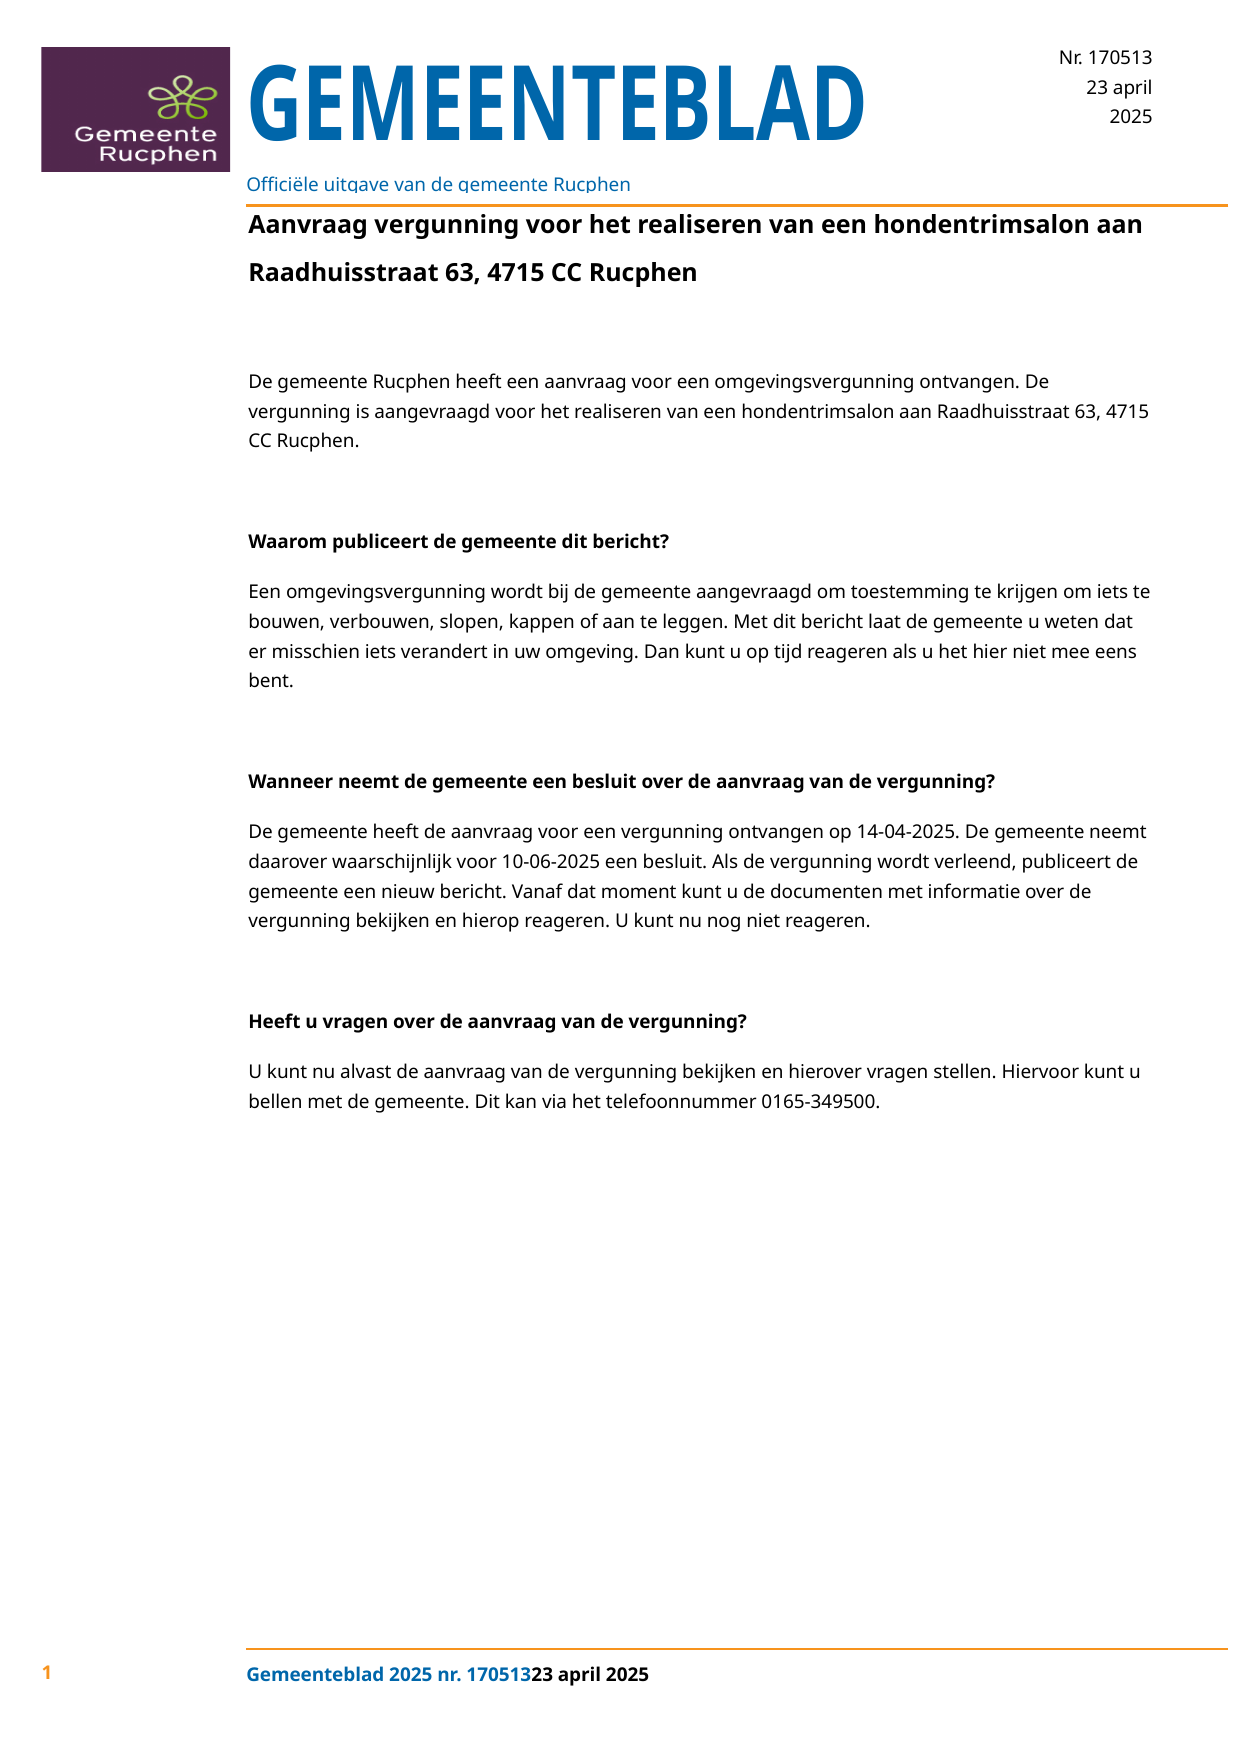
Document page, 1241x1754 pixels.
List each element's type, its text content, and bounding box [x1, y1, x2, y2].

picture [41, 47, 231, 172]
text Aanvraag vergunning voor het realiseren van een hondentrimsalon aan Raadhuisstraat 63, 4715 CC Rucphen [248, 207, 1152, 288]
text Een omgevingsvergunning wordt bij de gemeente aangevraagd om toestemming te krijgen om iets te bouwen, verbouwen, slopen, kappen of aan te leggen. Met dit bericht laat de gemeente u weten dat er misschien iets verandert in uw omgeving. Dan kunt u op tijd reageren als u het hier niet mee eens bent. [248, 579, 1152, 693]
text De gemeente Rucphen heeft een aanvraag voor een omgevingsvergunning ontvangen. De vergunning is aangevraagd voor het realiseren van een hondentrimsalon aan Raadhuisstraat 63, 4715 CC Rucphen. [248, 368, 1152, 453]
text U kunt nu alvast de aanvraag van de vergunning bekijken en hierover vragen stellen. Hiervoor kunt u bellen met de gemeente. Dit kan via het telefoonnummer 0165-349500. [248, 1059, 1152, 1114]
text De gemeente heeft de aanvraag voor een vergunning ontvangen op 14-04-2025. De gemeente neemt daarover waarschijnlijk voor 10-06-2025 een besluit. Als de vergunning wordt verleend, publiceert de gemeente een nieuw bericht. Vanaf dat moment kunt u de documenten met informatie over de vergunning bekijken en hierop reageren. U kunt nu nog niet reageren. [248, 819, 1152, 933]
text Heeft u vragen over de aanvraag van de vergunning? [248, 1008, 1152, 1034]
text Waarom publiceert de gemeente dit bericht? [248, 528, 1152, 554]
text Wanneer neemt de gemeente een besluit over de aanvraag van de vergunning? [248, 768, 1152, 794]
